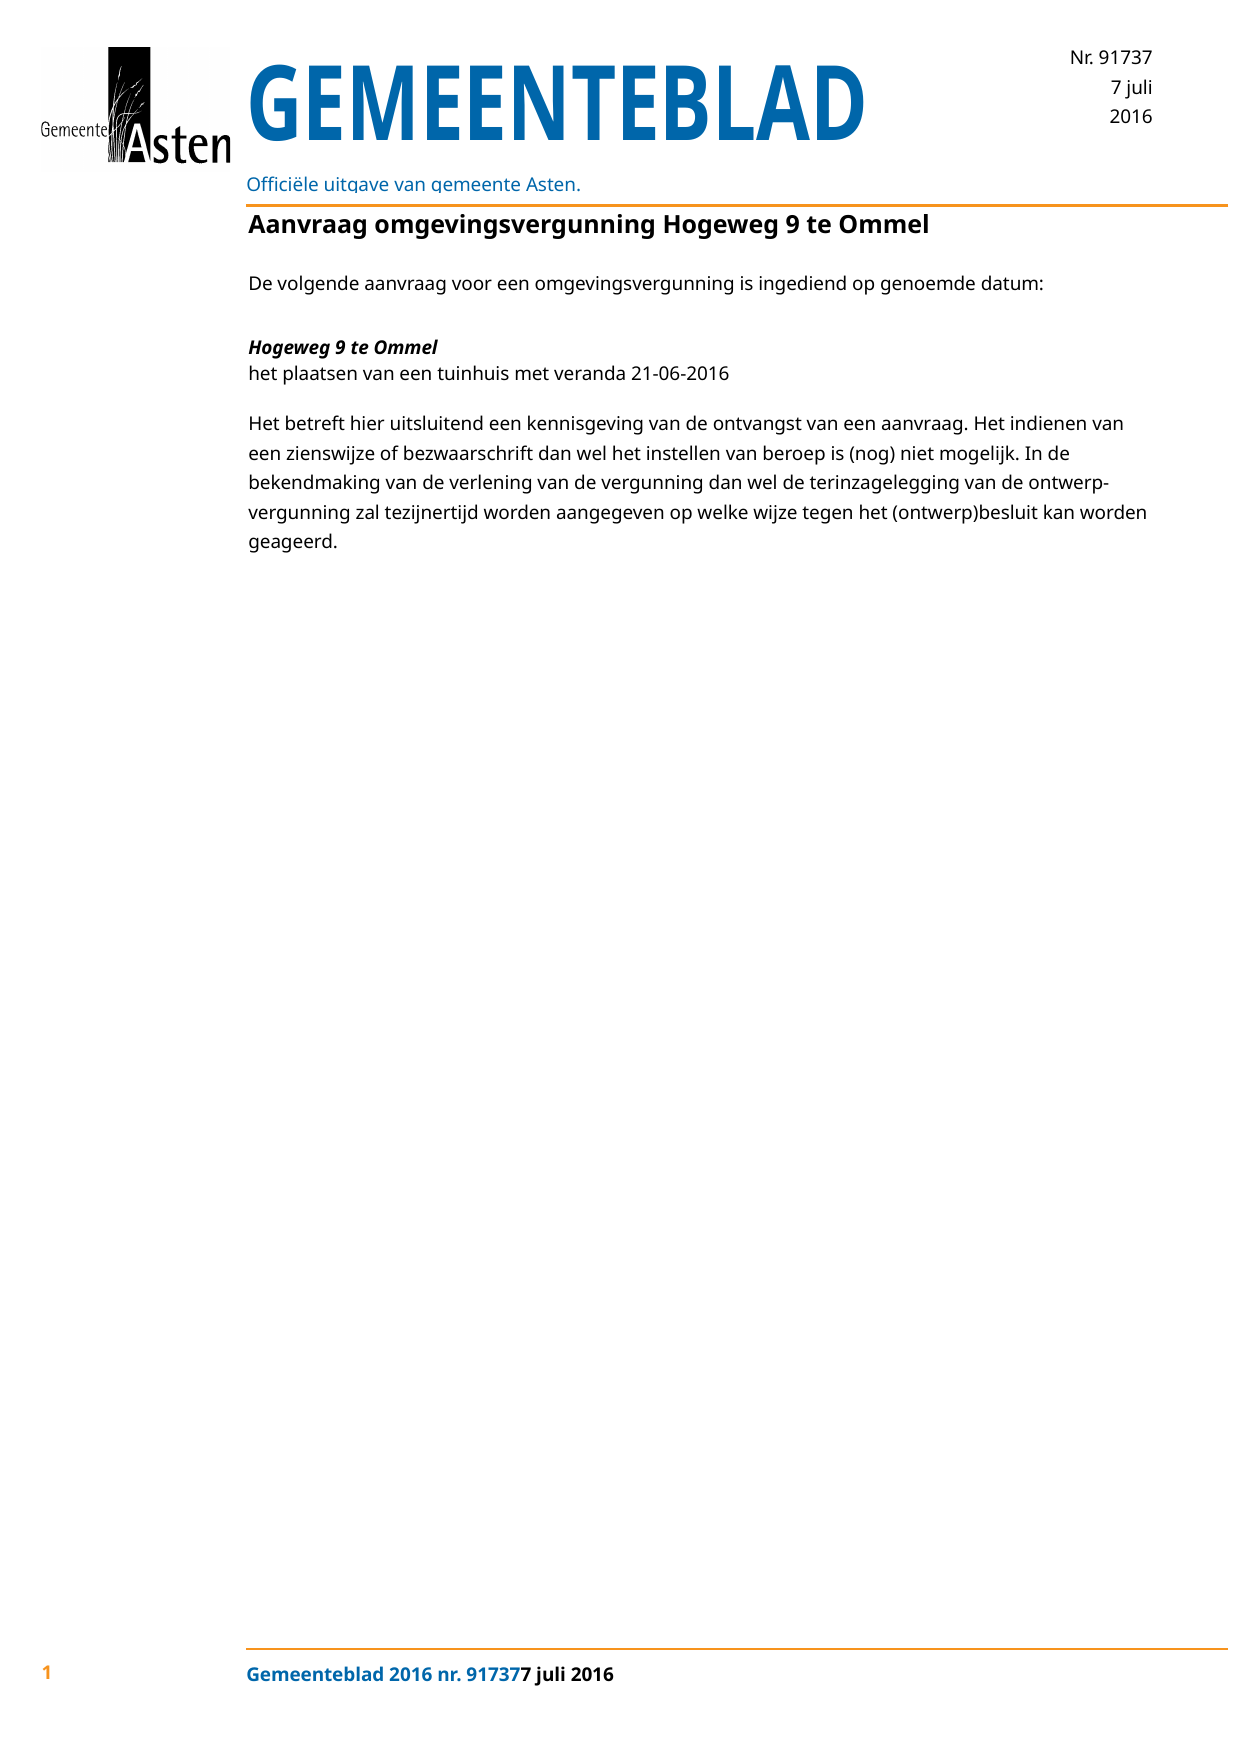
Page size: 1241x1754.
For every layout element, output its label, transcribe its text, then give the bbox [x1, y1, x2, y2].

text het plaatsen van een tuinhuis met veranda 21-06-2016 [248, 360, 1152, 386]
text De volgende aanvraag voor een omgevingsvergunning is ingediend op genoemde datum: [248, 270, 1152, 296]
picture [41, 47, 231, 172]
text Het betreft hier uitsluitend een kennisgeving van de ontvangst van een aanvraag. Het indienen van een zienswijze of bezwaarschrift dan wel het instellen van beroep is (nog) niet mogelijk. In de bekendmaking van de verlening van de vergunning dan wel de terinzagelegging van de ontwerp-vergunning zal tezijnertijd worden aangegeven op welke wijze tegen het (ontwerp)besluit kan worden geageerd. [248, 410, 1152, 554]
text Aanvraag omgevingsvergunning Hogeweg 9 te Ommel [248, 207, 1152, 241]
text Hogeweg 9 te Ommel [248, 334, 1152, 360]
